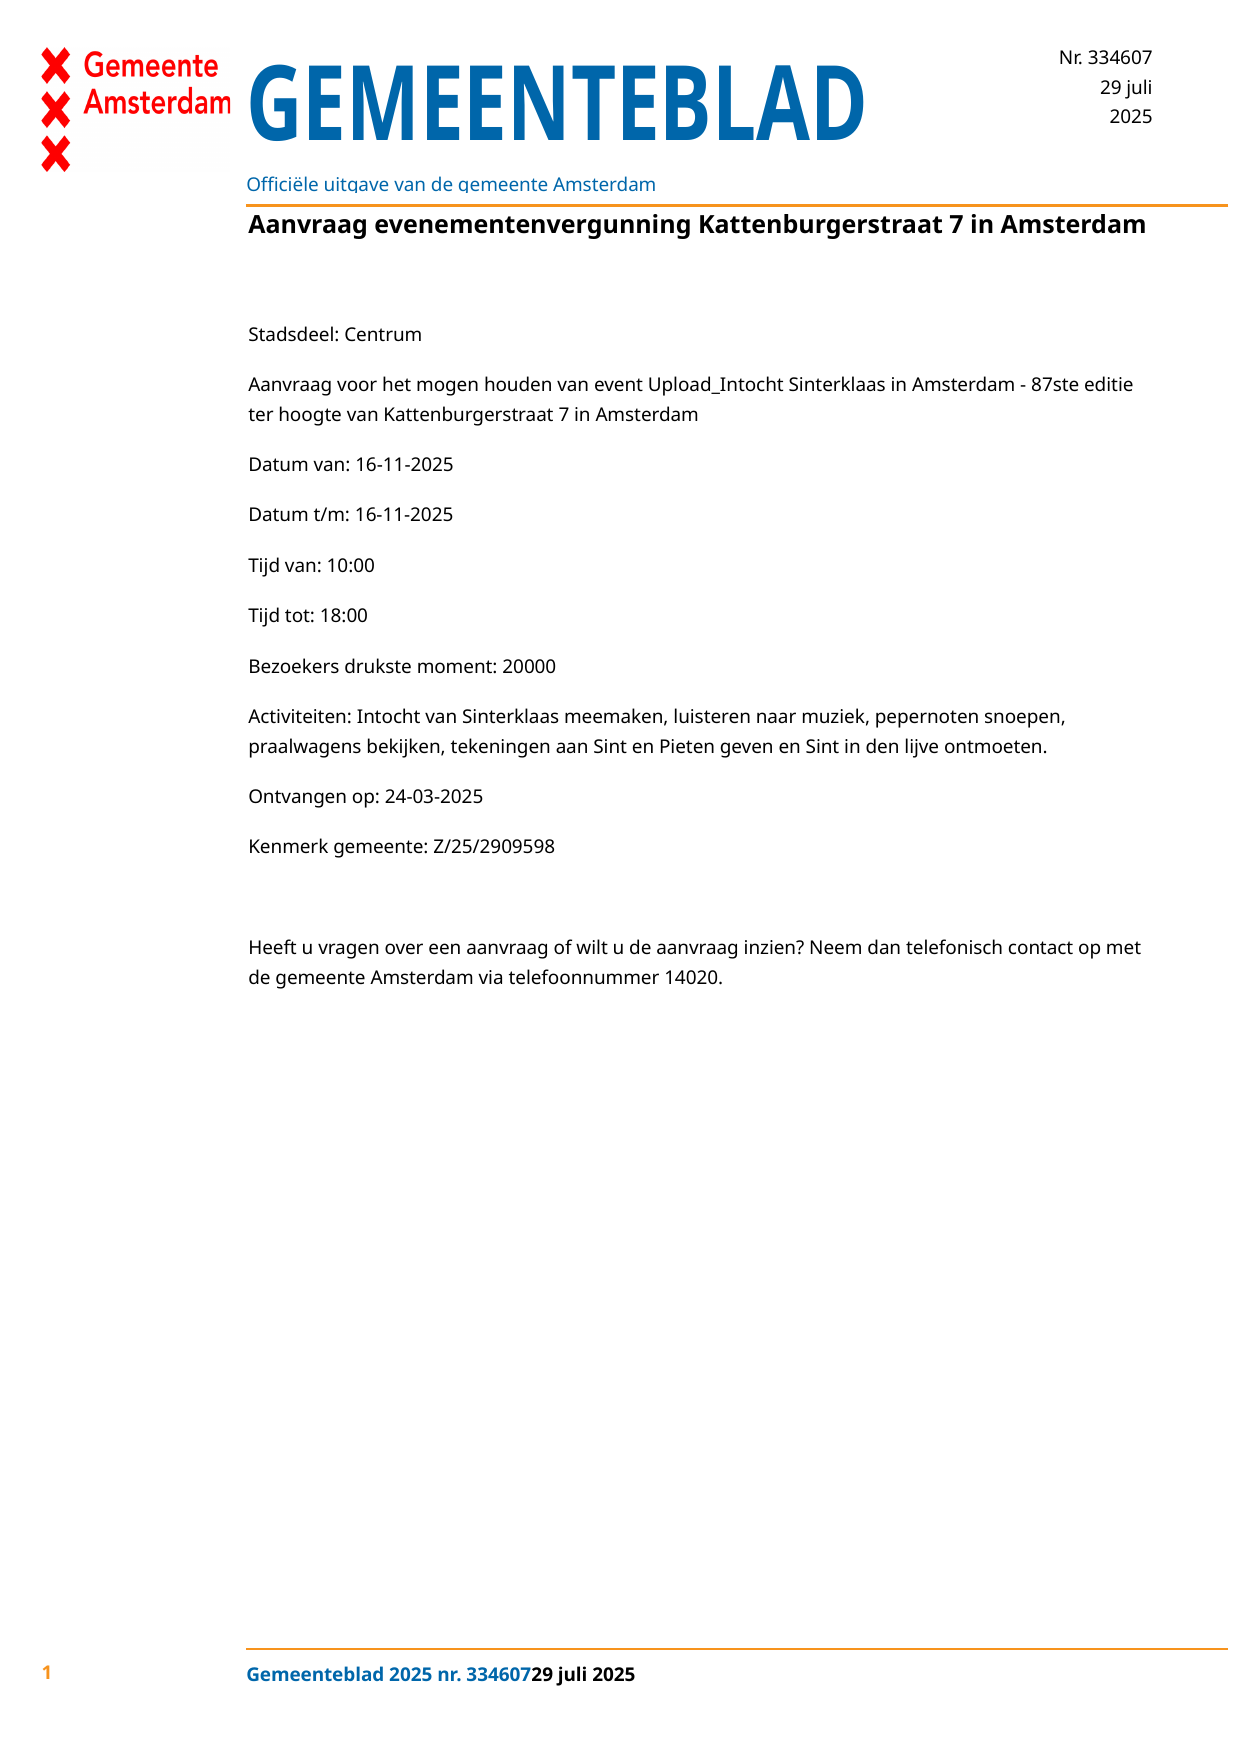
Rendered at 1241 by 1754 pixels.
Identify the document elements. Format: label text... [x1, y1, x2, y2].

text Datum t/m: 16-11-2025 [248, 502, 1152, 527]
text Stadsdeel: Centrum [248, 321, 1152, 346]
text Datum van: 16-11-2025 [248, 451, 1152, 477]
text Heeft u vragen over een aanvraag of wilt u de aanvraag inzien? Neem dan telefonisch contact op met de gemeente Amsterdam via telefoonnummer 14020. [248, 934, 1152, 990]
text Ontvangen op: 24-03-2025 [248, 783, 1152, 809]
text Kenmerk gemeente: Z/25/2909598 [248, 834, 1152, 859]
text Tijd tot: 18:00 [248, 602, 1152, 628]
text Bezoekers drukste moment: 20000 [248, 653, 1152, 678]
text Aanvraag evenementenvergunning Kattenburgerstraat 7 in Amsterdam [248, 207, 1152, 241]
text Tijd van: 10:00 [248, 552, 1152, 578]
text Activiteiten: Intocht van Sinterklaas meemaken, luisteren naar muziek, pepernoten snoepen, praalwagens bekijken, tekeningen aan Sint en Pieten geven en Sint in den lijve ontmoeten. [248, 703, 1152, 758]
text Aanvraag voor het mogen houden van event Upload_Intocht Sinterklaas in Amsterdam - 87ste editie ter hoogte van Kattenburgerstraat 7 in Amsterdam [248, 371, 1152, 426]
picture [41, 47, 231, 172]
